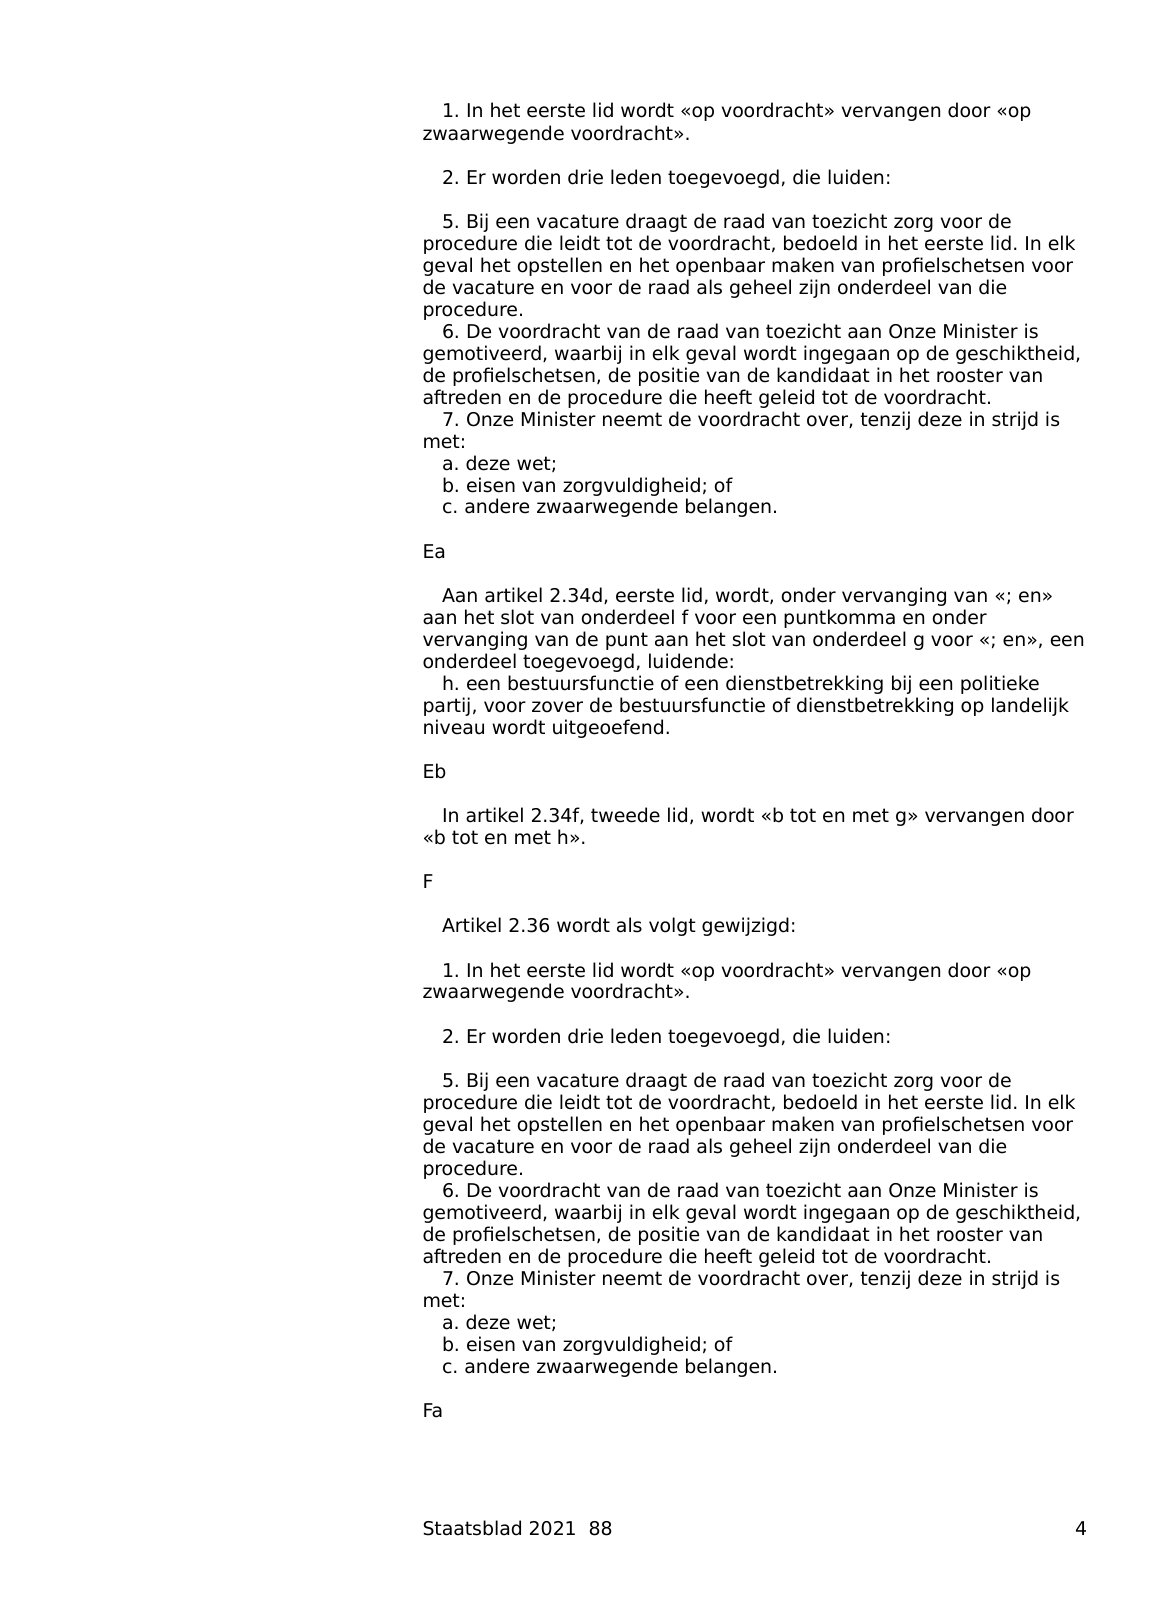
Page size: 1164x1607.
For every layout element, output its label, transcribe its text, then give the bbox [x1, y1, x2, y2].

text 2. Er worden drie leden toegevoegd, die luiden: [422, 1026, 1087, 1048]
text c. andere zwaarwegende belangen. [422, 1356, 1087, 1377]
text b. eisen van zorgvuldigheid; of [422, 474, 1087, 496]
text Aan artikel 2.34d, eerste lid, wordt, onder vervanging van «; en» aan het slot van onderdeel f voor een puntkomma en onder vervanging van de punt aan het slot van onderdeel g voor «; en», een onderdeel toegevoegd, luidende: [422, 585, 1087, 673]
text 7. Onze Minister neemt de voordracht over, tenzij deze in strijd is met: [422, 1268, 1087, 1312]
text c. andere zwaarwegende belangen. [422, 496, 1087, 518]
text F [422, 871, 1087, 893]
text 5. Bij een vacature draagt de raad van toezicht zorg voor de procedure die leidt tot de voordracht, bedoeld in het eerste lid. In elk geval het opstellen en het openbaar maken van profielschetsen voor de vacature en voor de raad als geheel zijn onderdeel van die procedure. [422, 1070, 1087, 1180]
text a. deze wet; [422, 1312, 1087, 1333]
text 1. In het eerste lid wordt «op voordracht» vervangen door «op zwaarwegende voordracht». [422, 959, 1087, 1003]
text Fa [422, 1400, 1087, 1422]
text a. deze wet; [422, 452, 1087, 474]
text 7. Onze Minister neemt de voordracht over, tenzij deze in strijd is met: [422, 408, 1087, 452]
text In artikel 2.34f, tweede lid, wordt «b tot en met g» vervangen door «b tot en met h». [422, 805, 1087, 849]
text 2. Er worden drie leden toegevoegd, die luiden: [422, 167, 1087, 188]
text 5. Bij een vacature draagt de raad van toezicht zorg voor de procedure die leidt tot de voordracht, bedoeld in het eerste lid. In elk geval het opstellen en het openbaar maken van profielschetsen voor de vacature en voor de raad als geheel zijn onderdeel van die procedure. [422, 211, 1087, 321]
text Artikel 2.36 wordt als volgt gewijzigd: [422, 915, 1087, 937]
text 1. In het eerste lid wordt «op voordracht» vervangen door «op zwaarwegende voordracht». [422, 100, 1087, 144]
text 6. De voordracht van de raad van toezicht aan Onze Minister is gemotiveerd, waarbij in elk geval wordt ingegaan op de geschiktheid, de profielschetsen, de positie van de kandidaat in het rooster van aftreden en de procedure die heeft geleid tot de voordracht. [422, 1180, 1087, 1268]
text b. eisen van zorgvuldigheid; of [422, 1333, 1087, 1356]
text h. een bestuursfunctie of een dienstbetrekking bij een politieke partij, voor zover de bestuursfunctie of dienstbetrekking op landelijk niveau wordt uitgeoefend. [422, 673, 1087, 739]
text Eb [422, 761, 1087, 783]
text Ea [422, 541, 1087, 563]
text 6. De voordracht van de raad van toezicht aan Onze Minister is gemotiveerd, waarbij in elk geval wordt ingegaan op de geschiktheid, de profielschetsen, de positie van de kandidaat in het rooster van aftreden en de procedure die heeft geleid tot de voordracht. [422, 321, 1087, 408]
